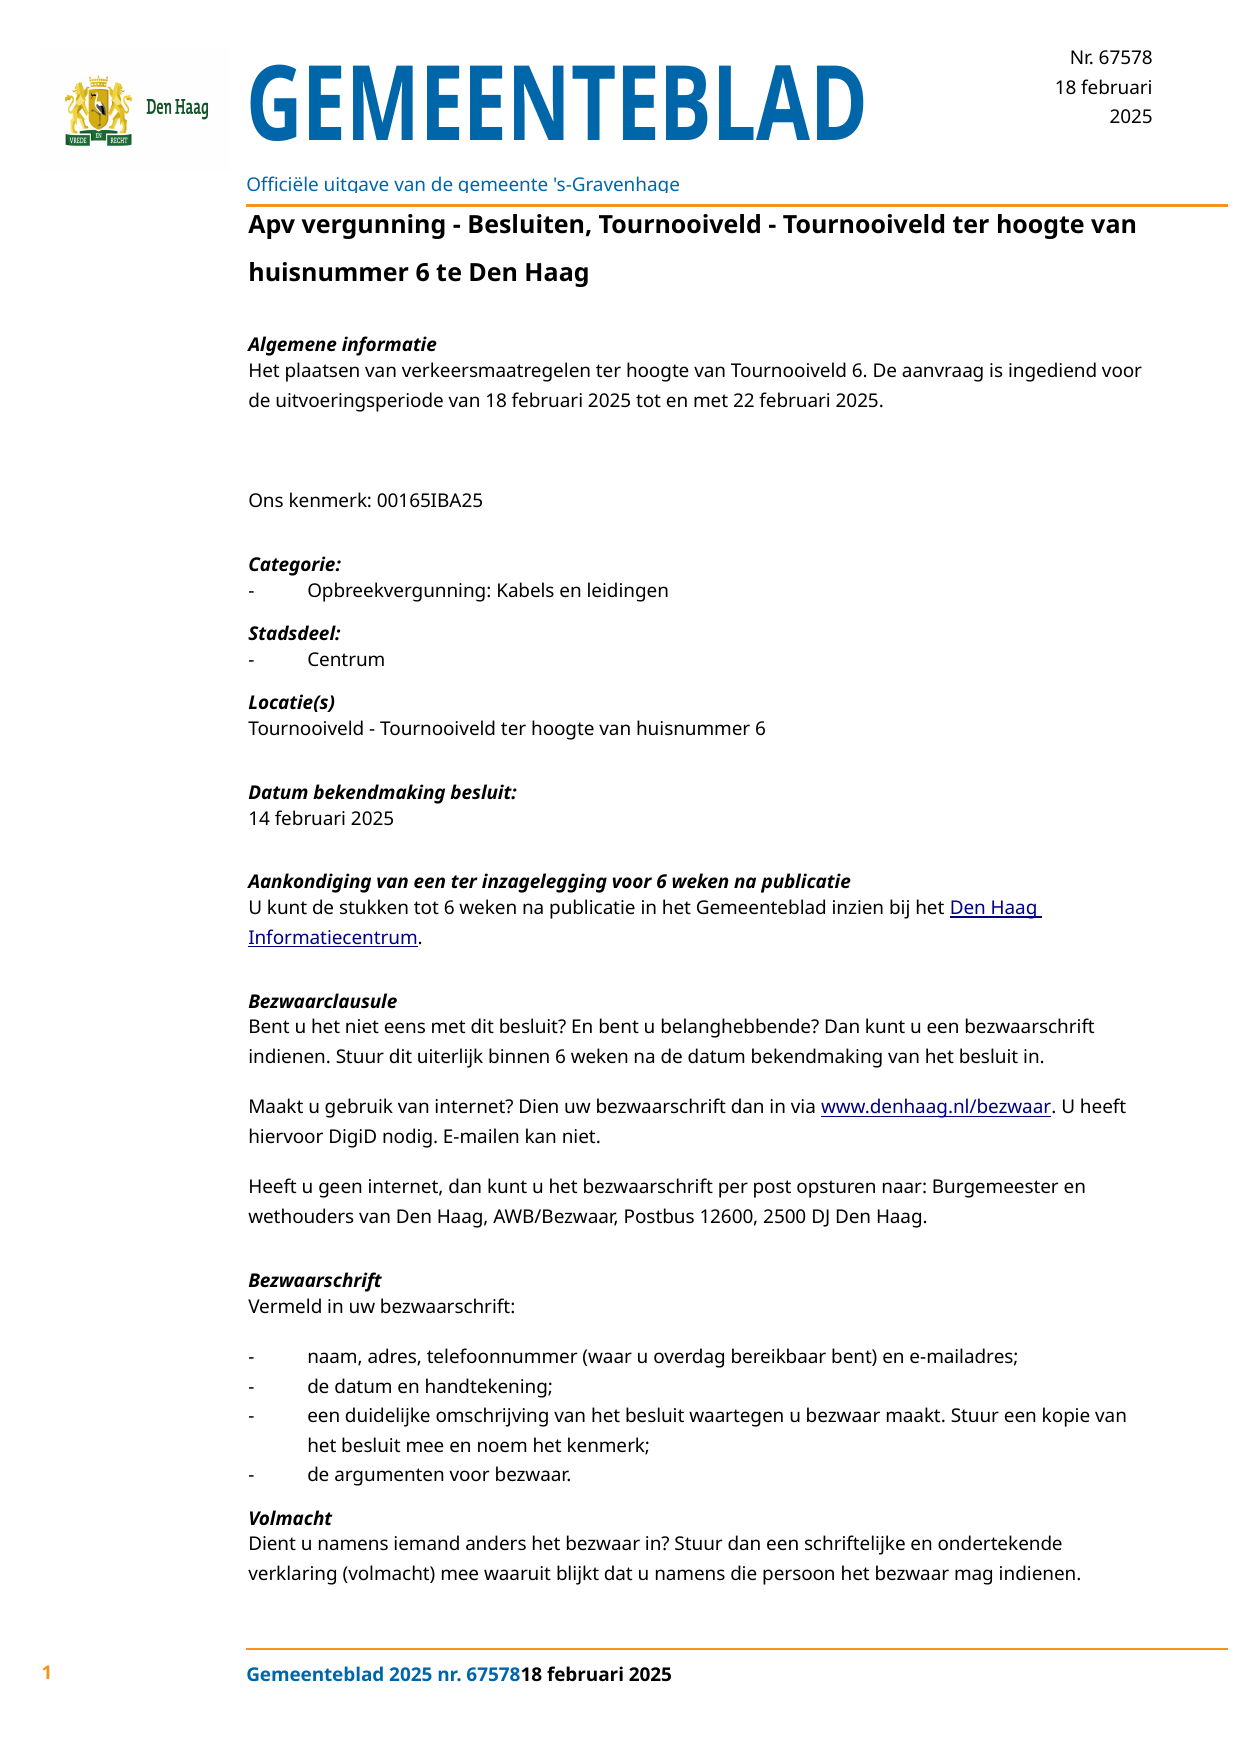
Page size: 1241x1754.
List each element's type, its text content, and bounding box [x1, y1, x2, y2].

text Maakt u gebruik van internet? Dien uw bezwaarschrift dan in via www.denhaag.nl/bezwaar. U heeft hiervoor DigiD nodig. E-mailen kan niet. [248, 1094, 1152, 1149]
text Dient u namens iemand anders het bezwaar in? Stuur dan een schriftelijke en ondertekende verklaring (volmacht) mee waaruit blijkt dat u namens die persoon het bezwaar mag indienen. [248, 1531, 1152, 1586]
text Aankondiging van een ter inzagelegging voor 6 weken na publicatie [248, 869, 1152, 894]
text Locatie(s) [248, 689, 1152, 715]
list naam, adres, telefoonnummer (waar u overdag bereikbaar bent) en e-mailadres; [248, 1343, 1152, 1369]
picture [41, 47, 231, 172]
text 14 februari 2025 [248, 805, 1152, 830]
text Stadsdeel: [248, 620, 1152, 646]
text Tournooiveld - Tournooiveld ter hoogte van huisnummer 6 [248, 715, 1152, 741]
text Bent u het niet eens met dit besluit? En bent u belanghebbende? Dan kunt u een bezwaarschrift indienen. Stuur dit uiterlijk binnen 6 weken na de datum bekendmaking van het besluit in. [248, 1014, 1152, 1069]
text Volmacht [248, 1505, 1152, 1531]
text Ons kenmerk: 00165IBA25 [248, 488, 1152, 513]
text Heeft u geen internet, dan kunt u het bezwaarschrift per post opsturen naar: Burgemeester en wethouders van Den Haag, AWB/Bezwaar, Postbus 12600, 2500 DJ Den Haag. [248, 1174, 1152, 1229]
text Apv vergunning - Besluiten, Tournooiveld - Tournooiveld ter hoogte van huisnummer 6 te Den Haag [248, 207, 1152, 288]
list een duidelijke omschrijving van het besluit waartegen u bezwaar maakt. Stuur een kopie van het besluit mee en noem het kenmerk; [248, 1402, 1152, 1458]
list de datum en handtekening; [248, 1373, 1152, 1399]
text Vermeld in uw bezwaarschrift: [248, 1293, 1152, 1319]
list de argumenten voor bezwaar. [248, 1462, 1152, 1487]
text Categorie: [248, 552, 1152, 577]
text Bezwaarclausule [248, 988, 1152, 1014]
text U kunt de stukken tot 6 weken na publicatie in het Gemeenteblad inzien bij het Den Haag Informatiecentrum. [248, 894, 1152, 950]
text Datum bekendmaking besluit: [248, 779, 1152, 805]
text Bezwaarschrift [248, 1267, 1152, 1293]
text Algemene informatie [248, 331, 1152, 357]
text Het plaatsen van verkeersmaatregelen ter hoogte van Tournooiveld 6. De aanvraag is ingediend voor de uitvoeringsperiode van 18 februari 2025 tot en met 22 februari 2025. [248, 357, 1152, 412]
list Opbreekvergunning: Kabels en leidingen [248, 577, 1152, 603]
list Centrum [248, 646, 1152, 672]
